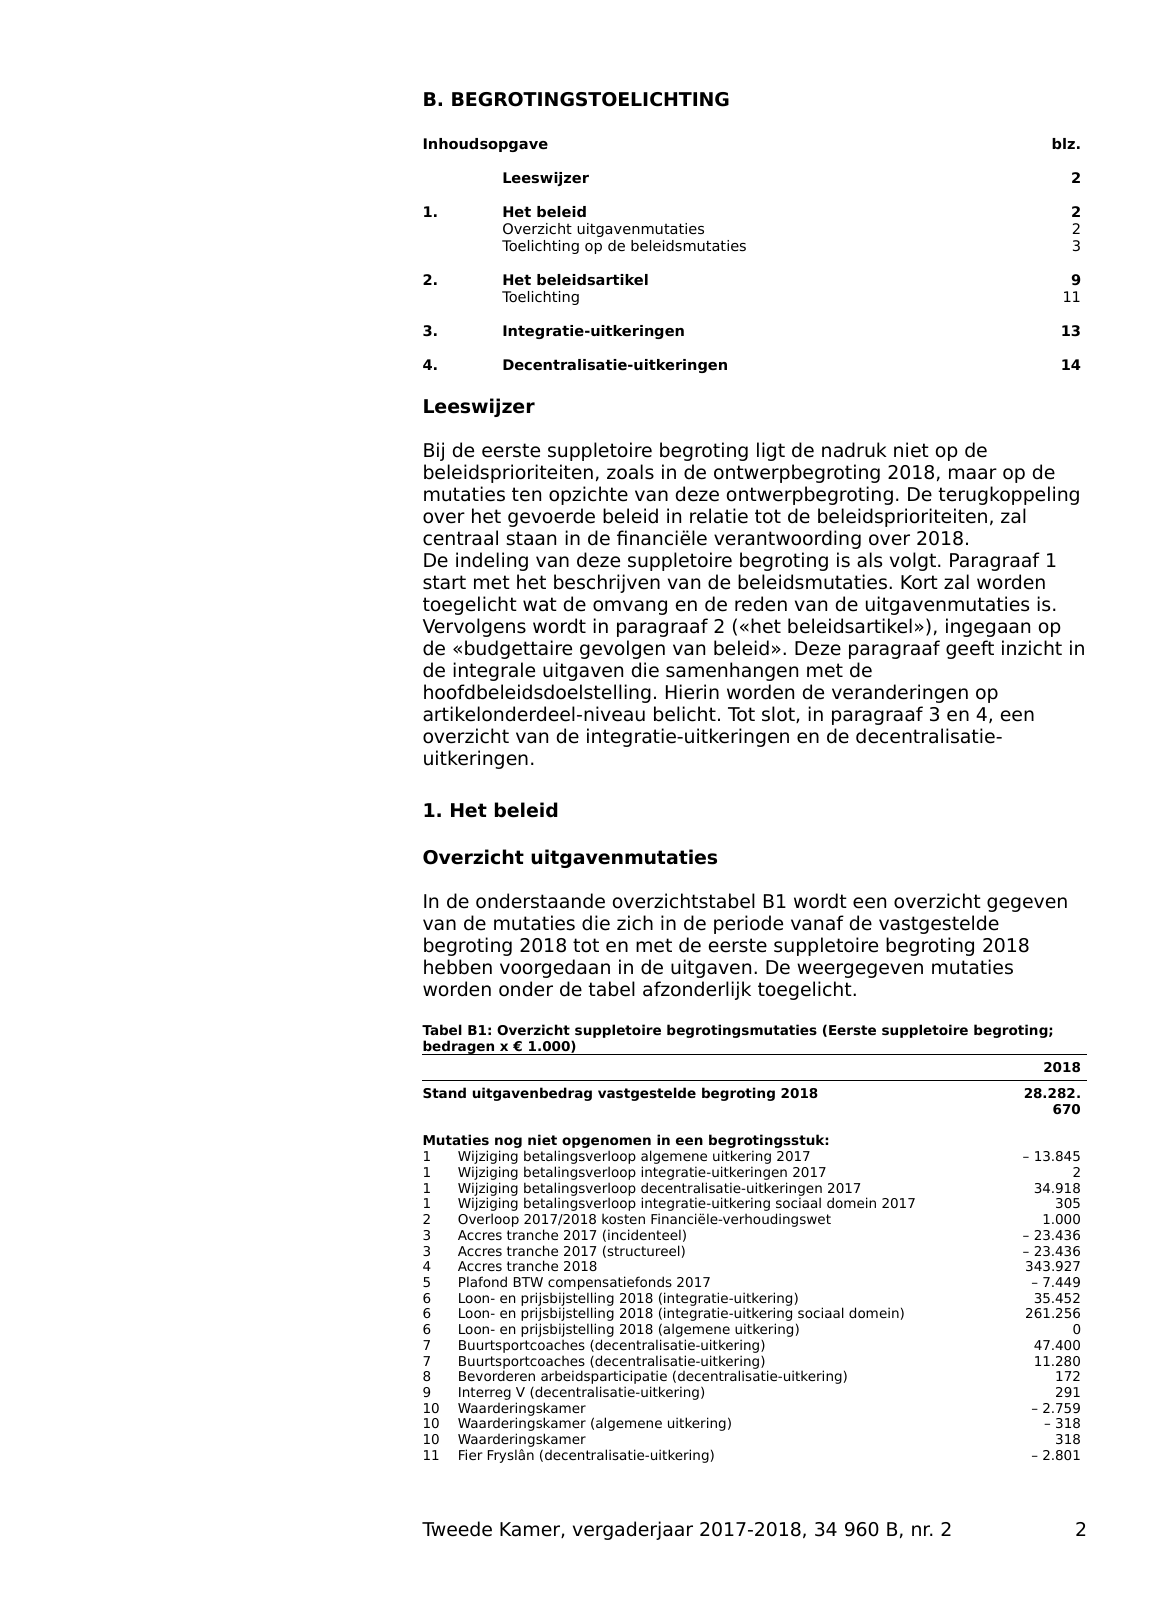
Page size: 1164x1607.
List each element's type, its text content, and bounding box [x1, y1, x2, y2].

table_cell [422, 170, 496, 187]
table_cell 1 [422, 1196, 452, 1212]
table_cell Fier Fryslân (decentralisatie-uitkering) [452, 1448, 1013, 1463]
table_cell Het beleidsartikel [496, 272, 1028, 289]
table_cell – 13.845 [1013, 1149, 1087, 1165]
table_cell [1028, 306, 1087, 323]
table_cell [422, 1055, 452, 1080]
table_cell Waarderingskamer [452, 1432, 1013, 1448]
table_cell 343.927 [1013, 1259, 1087, 1275]
table_cell [422, 340, 496, 357]
table_cell [496, 187, 1028, 204]
table_cell 172 [1013, 1369, 1087, 1385]
table_cell [1028, 255, 1087, 272]
text In de onderstaande overzichtstabel B1 wordt een overzicht gegeven van de mutaties die zich in de periode vanaf de vastgestelde begroting 2018 tot en met de eerste suppletoire begroting 2018 hebben voorgedaan in de uitgaven. De weergegeven mutaties worden onder de tabel afzonderlijk toegelicht. [422, 891, 1087, 1001]
table_cell – 318 [1013, 1416, 1087, 1432]
table_cell [422, 306, 496, 323]
table_cell 1.000 [1013, 1212, 1087, 1228]
table_cell [422, 255, 496, 272]
table_cell 0 [1013, 1322, 1087, 1338]
table_cell [422, 238, 496, 255]
table_cell 305 [1013, 1196, 1087, 1212]
table_cell 3. [422, 323, 496, 340]
table_cell Wijziging betalingsverloop decentralisatie-uitkeringen 2017 [452, 1180, 1013, 1196]
table_cell Decentralisatie-uitkeringen [496, 357, 1028, 374]
table_cell Accres tranche 2017 (incidenteel) [452, 1228, 1013, 1243]
table_cell [452, 1055, 1013, 1080]
table_cell Integratie-uitkeringen [496, 323, 1028, 340]
table_cell 4. [422, 357, 496, 374]
subtitle Leeswijzer [422, 396, 1087, 418]
text Bij de eerste suppletoire begroting ligt de nadruk niet op de beleidsprioriteiten, zoals in de ontwerpbegroting 2018, maar op de mutaties ten opzichte van deze ontwerpbegroting. De terugkoppeling over het gevoerde beleid in relatie tot de beleidsprioriteiten, zal centraal staan in de financiële verantwoording over 2018. [422, 440, 1087, 550]
table_cell Het beleid [496, 204, 1028, 221]
table_cell [422, 187, 496, 204]
table_cell 10 [422, 1416, 452, 1432]
table_cell Waarderingskamer [452, 1401, 1013, 1416]
table_cell 3 [422, 1228, 452, 1243]
table_cell 6 [422, 1291, 452, 1306]
table_cell [496, 306, 1028, 323]
table_cell 7 [422, 1338, 452, 1353]
table_cell [422, 221, 496, 238]
table_cell 5 [422, 1275, 452, 1291]
table_cell [452, 1118, 1013, 1133]
table_cell 6 [422, 1306, 452, 1322]
table_cell – 2.759 [1013, 1401, 1087, 1416]
table_cell [496, 340, 1028, 357]
table_cell [422, 1118, 452, 1133]
table_cell 13 [1028, 323, 1087, 340]
table_cell [1028, 153, 1087, 170]
table_cell [422, 289, 496, 306]
table_cell Wijziging betalingsverloop algemene uitkering 2017 [452, 1149, 1013, 1165]
table_header Inhoudsopgave [422, 136, 1028, 153]
table_cell – 23.436 [1013, 1228, 1087, 1243]
table_cell Overloop 2017/2018 kosten Financiële-verhoudingswet [452, 1212, 1013, 1228]
table_cell [1028, 340, 1087, 357]
table_cell 1. [422, 204, 496, 221]
table_cell Toelichting op de beleidsmutaties [496, 238, 1028, 255]
table_cell 2 [1028, 170, 1087, 187]
table_cell 1 [422, 1165, 452, 1180]
table_cell 2. [422, 272, 496, 289]
table_cell Toelichting [496, 289, 1028, 306]
table_cell 7 [422, 1354, 452, 1369]
table_cell 2 [1028, 204, 1087, 221]
table_cell Mutaties nog niet opgenomen in een begrotingsstuk: [422, 1133, 1013, 1149]
table_cell 318 [1013, 1432, 1087, 1448]
table_cell 10 [422, 1401, 452, 1416]
table_cell Loon- en prijsbijstelling 2018 (algemene uitkering) [452, 1322, 1013, 1338]
table_cell Accres tranche 2017 (structureel) [452, 1243, 1013, 1259]
table_cell – 2.801 [1013, 1448, 1087, 1463]
table_cell 2 [422, 1212, 452, 1228]
table_header Tabel B1: Overzicht suppletoire begrotingsmutaties (Eerste suppletoire begroting; bedragen x € 1.000) [422, 1023, 1087, 1054]
table_cell 28.282.670 [1013, 1081, 1087, 1117]
text De indeling van deze suppletoire begroting is als volgt. Paragraaf 1 start met het beschrijven van de beleidsmutaties. Kort zal worden toegelicht wat de omvang en de reden van de uitgavenmutaties is. Vervolgens wordt in paragraaf 2 («het beleidsartikel»), ingegaan op de «budgettaire gevolgen van beleid». Deze paragraaf geeft inzicht in de integrale uitgaven die samenhangen met de hoofdbeleidsdoelstelling. Hierin worden de veranderingen op artikelonderdeel-niveau belicht. Tot slot, in paragraaf 3 en 4, een overzicht van de integratie-uitkeringen en de decentralisatie-uitkeringen. [422, 550, 1087, 770]
table_cell 6 [422, 1322, 452, 1338]
table_cell Wijziging betalingsverloop integratie-uitkering sociaal domein 2017 [452, 1196, 1013, 1212]
table_cell [1013, 1118, 1087, 1133]
table_cell 3 [1028, 238, 1087, 255]
table_cell 1 [422, 1149, 452, 1165]
table_cell Plafond BTW compensatiefonds 2017 [452, 1275, 1013, 1291]
table_cell Waarderingskamer (algemene uitkering) [452, 1416, 1013, 1432]
table_cell 4 [422, 1259, 452, 1275]
table_cell 11 [1028, 289, 1087, 306]
subtitle Overzicht uitgavenmutaties [422, 847, 1087, 869]
table_cell 14 [1028, 357, 1087, 374]
table_cell 2018 [1013, 1055, 1087, 1080]
table_cell 291 [1013, 1385, 1087, 1401]
table_cell Accres tranche 2018 [452, 1259, 1013, 1275]
table_cell Buurtsportcoaches (decentralisatie-uitkering) [452, 1338, 1013, 1353]
table_cell 47.400 [1013, 1338, 1087, 1353]
table_cell Interreg V (decentralisatie-uitkering) [452, 1385, 1013, 1401]
table_cell 11.280 [1013, 1354, 1087, 1369]
table_cell 11 [422, 1448, 452, 1463]
table_cell Loon- en prijsbijstelling 2018 (integratie-uitkering) [452, 1291, 1013, 1306]
table_cell 2 [1013, 1165, 1087, 1180]
table_cell 10 [422, 1432, 452, 1448]
table_header blz. [1028, 136, 1087, 153]
table_cell Leeswijzer [496, 170, 1028, 187]
table_cell – 23.436 [1013, 1243, 1087, 1259]
table_cell 8 [422, 1369, 452, 1385]
table_cell [1013, 1133, 1087, 1149]
table_cell 261.256 [1013, 1306, 1087, 1322]
table_cell 2 [1028, 221, 1087, 238]
table_cell Wijziging betalingsverloop integratie-uitkeringen 2017 [452, 1165, 1013, 1180]
table_cell Stand uitgavenbedrag vastgestelde begroting 2018 [422, 1081, 1013, 1117]
table_cell [1028, 187, 1087, 204]
subtitle 1. Het beleid [422, 800, 1087, 822]
table_cell Loon- en prijsbijstelling 2018 (integratie-uitkering sociaal domein) [452, 1306, 1013, 1322]
table_cell 35.452 [1013, 1291, 1087, 1306]
table_cell Buurtsportcoaches (decentralisatie-uitkering) [452, 1354, 1013, 1369]
table_cell [496, 153, 1028, 170]
table_cell [422, 153, 496, 170]
table_cell 9 [422, 1385, 452, 1401]
table_cell 3 [422, 1243, 452, 1259]
table_cell – 7.449 [1013, 1275, 1087, 1291]
table_cell 34.918 [1013, 1180, 1087, 1196]
table_cell [496, 255, 1028, 272]
subtitle B. BEGROTINGSTOELICHTING [422, 89, 1087, 111]
table_cell 9 [1028, 272, 1087, 289]
table_cell Bevorderen arbeidsparticipatie (decentralisatie-uitkering) [452, 1369, 1013, 1385]
table_cell Overzicht uitgavenmutaties [496, 221, 1028, 238]
table_cell 1 [422, 1180, 452, 1196]
